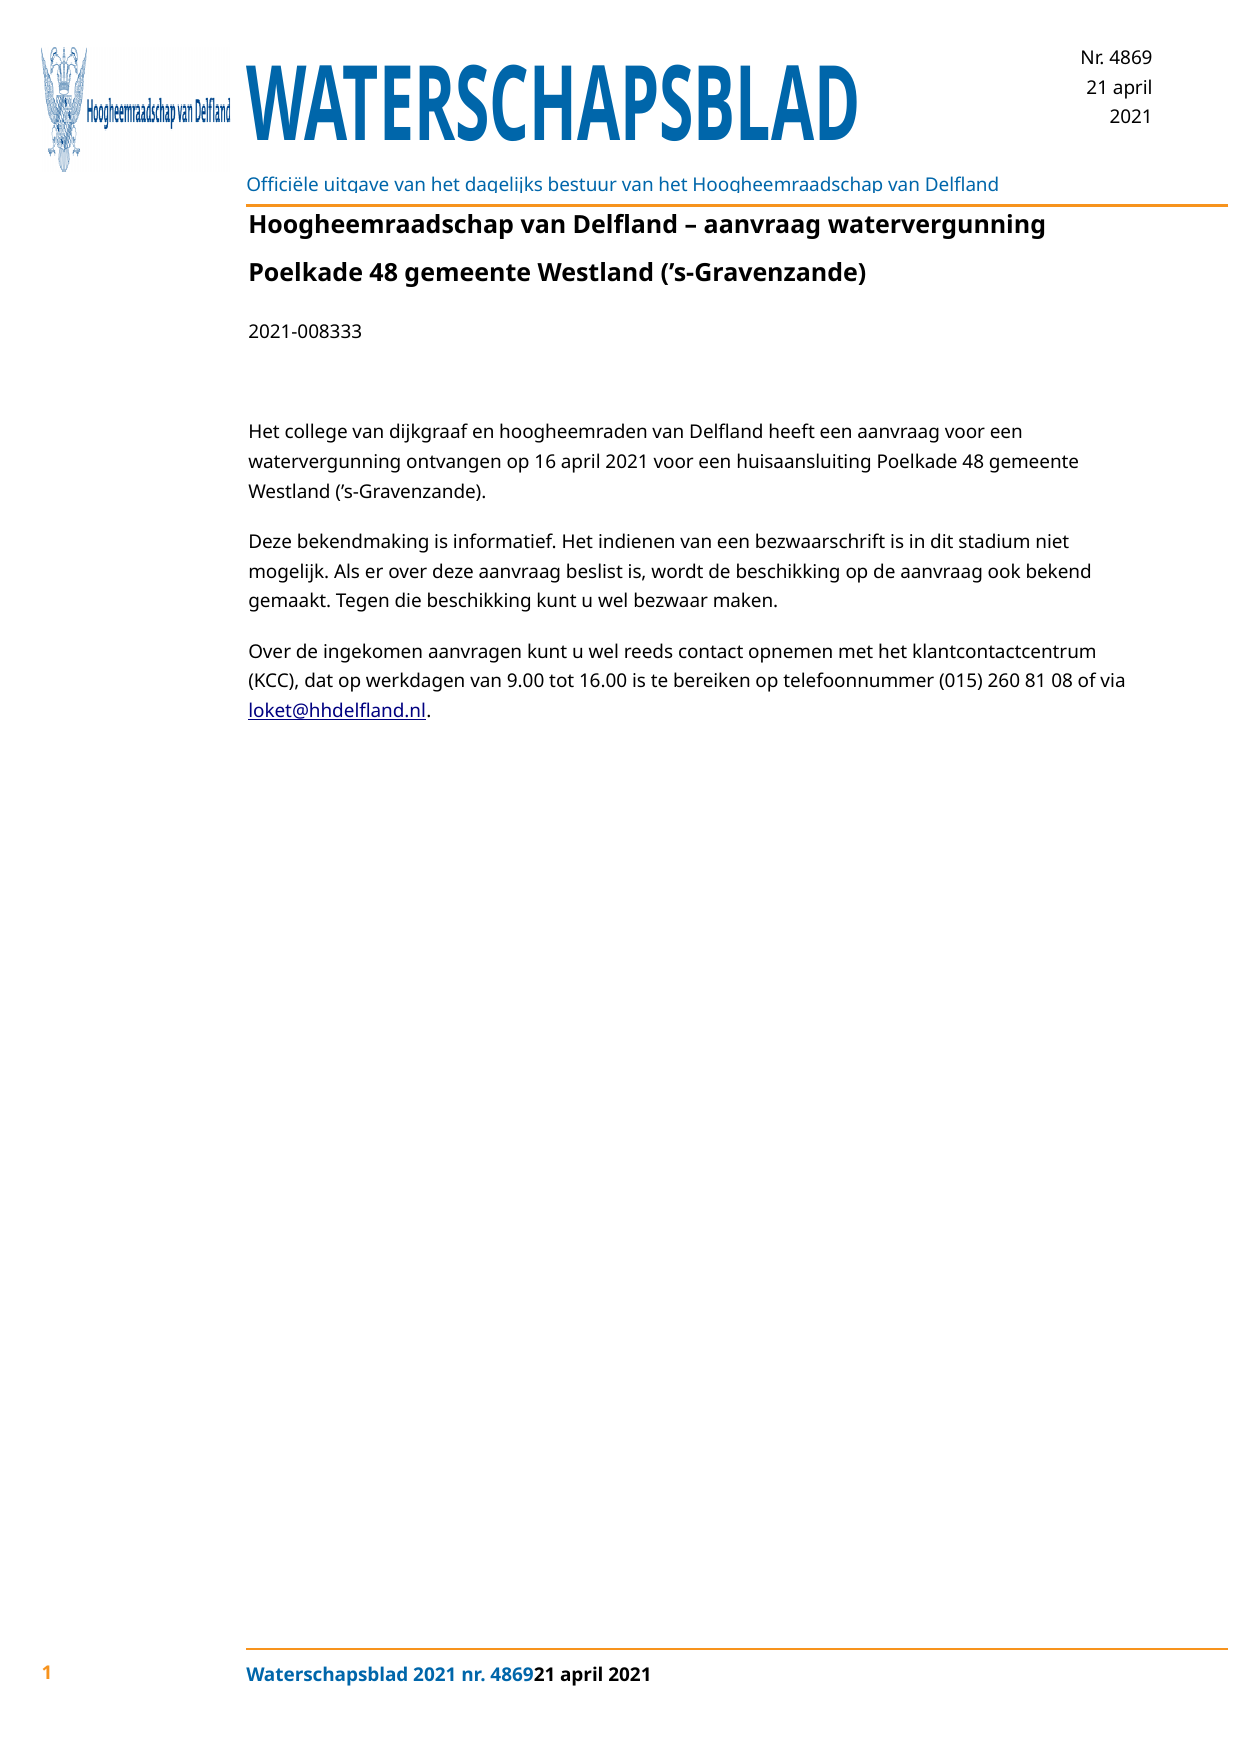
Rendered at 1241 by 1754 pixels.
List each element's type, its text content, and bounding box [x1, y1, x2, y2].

text 2021-008333 [248, 318, 1152, 344]
text Deze bekendmaking is informatief. Het indienen van een bezwaarschrift is in dit stadium niet mogelijk. Als er over deze aanvraag beslist is, wordt de beschikking op de aanvraag ook bekend gemaakt. Tegen die beschikking kunt u wel bezwaar maken. [248, 528, 1152, 613]
picture [41, 47, 231, 172]
text Het college van dijkgraaf en hoogheemraden van Delfland heeft een aanvraag voor een watervergunning ontvangen op 16 april 2021 voor een huisaansluiting Poelkade 48 gemeente Westland (’s-Gravenzande). [248, 419, 1152, 504]
text Hoogheemraadschap van Delfland – aanvraag watervergunning Poelkade 48 gemeente Westland (’s-Gravenzande) [248, 207, 1152, 288]
text Over de ingekomen aanvragen kunt u wel reeds contact opnemen met het klantcontactcentrum (KCC), dat op werkdagen van 9.00 tot 16.00 is te bereiken op telefoonnummer (015) 260 81 08 of via loket@hhdelfland.nl. [248, 638, 1152, 723]
